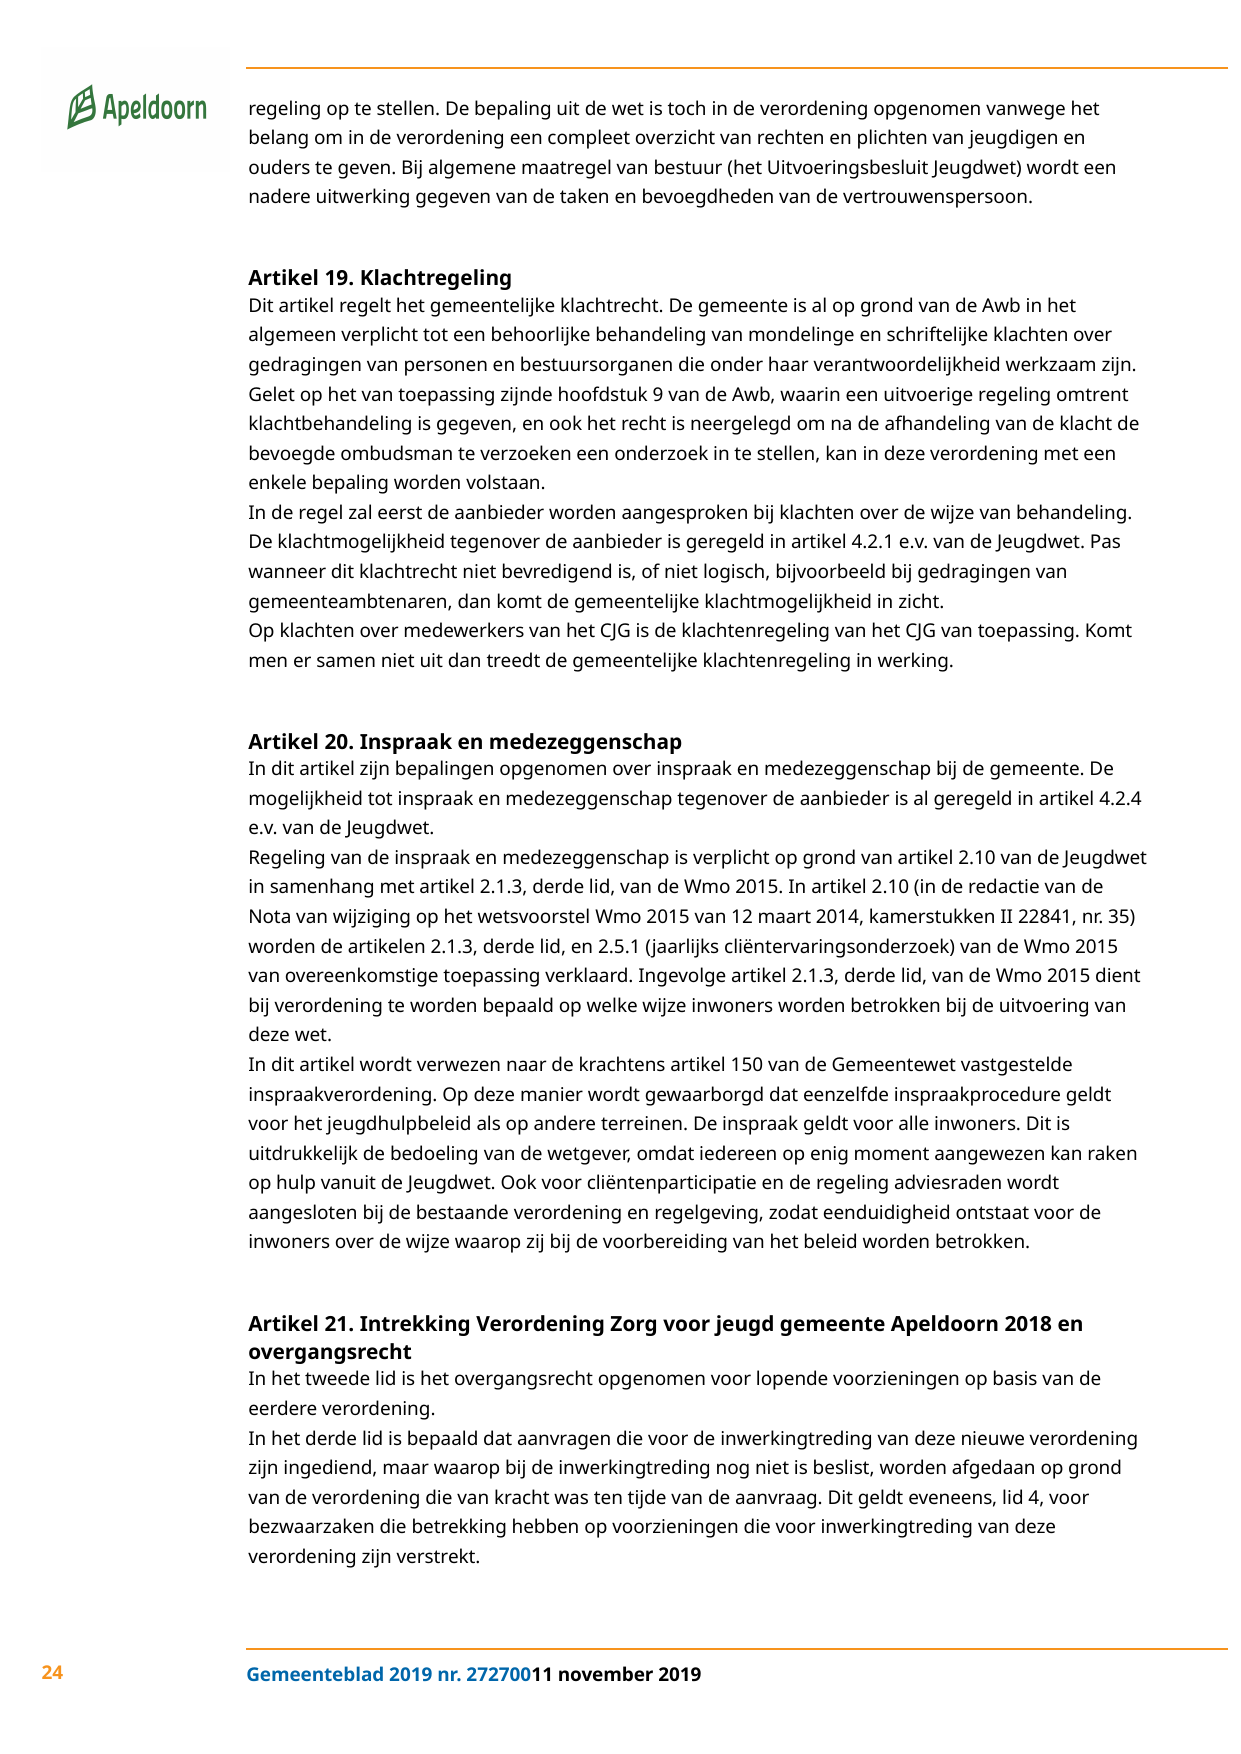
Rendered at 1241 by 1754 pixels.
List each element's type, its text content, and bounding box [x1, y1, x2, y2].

text Op klachten over medewerkers van het CJG is de klachtenregeling van het CJG van toepassing. Komt men er samen niet uit dan treedt de gemeentelijke klachtenregeling in werking. [248, 617, 1152, 673]
text Gelet op het van toepassing zijnde hoofdstuk 9 van de Awb, waarin een uitvoerige regeling omtrent klachtbehandeling is gegeven, en ook het recht is neergelegd om na de afhandeling van de klacht de bevoegde ombudsman te verzoeken een onderzoek in te stellen, kan in deze verordening met een enkele bepaling worden volstaan. [248, 381, 1152, 495]
text In de regel zal eerst de aanbieder worden aangesproken bij klachten over de wijze van behandeling. De klachtmogelijkheid tegenover de aanbieder is geregeld in artikel 4.2.1 e.v. van de Jeugdwet. Pas wanneer dit klachtrecht niet bevredigend is, of niet logisch, bijvoorbeeld bij gedragingen van gemeenteambtenaren, dan komt de gemeentelijke klachtmogelijkheid in zicht. [248, 499, 1152, 613]
text regeling op te stellen. De bepaling uit de wet is toch in de verordening opgenomen vanwege het belang om in de verordening een compleet overzicht van rechten en plichten van jeugdigen en ouders te geven. Bij algemene maatregel van bestuur (het Uitvoeringsbesluit Jeugdwet) wordt een nadere uitwerking gegeven van de taken en bevoegdheden van de vertrouwenspersoon. [248, 95, 1152, 209]
text Artikel 19. Klachtregeling [248, 263, 1152, 292]
text Dit artikel regelt het gemeentelijke klachtrecht. De gemeente is al op grond van de Awb in het algemeen verplicht tot een behoorlijke behandeling van mondelinge en schriftelijke klachten over gedragingen van personen en bestuursorganen die onder haar verantwoordelijkheid werkzaam zijn. [248, 292, 1152, 377]
picture [41, 47, 231, 172]
text In het tweede lid is het overgangsrecht opgenomen voor lopende voorzieningen op basis van de eerdere verordening. [248, 1366, 1152, 1421]
text Artikel 20. Inspraak en medezeggenschap [248, 727, 1152, 755]
text Artikel 21. Intrekking Verordening Zorg voor jeugd gemeente Apeldoorn 2018 en overgangsrecht [248, 1309, 1152, 1366]
text In het derde lid is bepaald dat aanvragen die voor de inwerkingtreding van deze nieuwe verordening zijn ingediend, maar waarop bij de inwerkingtreding nog niet is beslist, worden afgedaan op grond van de verordening die van kracht was ten tijde van de aanvraag. Dit geldt eveneens, lid 4, voor bezwaarzaken die betrekking hebben op voorzieningen die voor inwerkingtreding van deze verordening zijn verstrekt. [248, 1425, 1152, 1569]
text In dit artikel wordt verwezen naar de krachtens artikel 150 van de Gemeentewet vastgestelde inspraakverordening. Op deze manier wordt gewaarborgd dat eenzelfde inspraakprocedure geldt voor het jeugdhulpbeleid als op andere terreinen. De inspraak geldt voor alle inwoners. Dit is uitdrukkelijk de bedoeling van de wetgever, omdat iedereen op enig moment aangewezen kan raken op hulp vanuit de Jeugdwet. Ook voor cliëntenparticipatie en de regeling adviesraden wordt aangesloten bij de bestaande verordening en regelgeving, zodat eenduidigheid ontstaat voor de inwoners over de wijze waarop zij bij de voorbereiding van het beleid worden betrokken. [248, 1051, 1152, 1254]
text Regeling van de inspraak en medezeggenschap is verplicht op grond van artikel 2.10 van de Jeugdwet in samenhang met artikel 2.1.3, derde lid, van de Wmo 2015. In artikel 2.10 (in de redactie van de Nota van wijziging op het wetsvoorstel Wmo 2015 van 12 maart 2014, kamerstukken II 22841, nr. 35) worden de artikelen 2.1.3, derde lid, en 2.5.1 (jaarlijks cliëntervaringsonderzoek) van de Wmo 2015 van overeenkomstige toepassing verklaard. Ingevolge artikel 2.1.3, derde lid, van de Wmo 2015 dient bij verordening te worden bepaald op welke wijze inwoners worden betrokken bij de uitvoering van deze wet. [248, 844, 1152, 1047]
text In dit artikel zijn bepalingen opgenomen over inspraak en medezeggenschap bij de gemeente. De mogelijkheid tot inspraak en medezeggenschap tegenover de aanbieder is al geregeld in artikel 4.2.4 e.v. van de Jeugdwet. [248, 755, 1152, 840]
